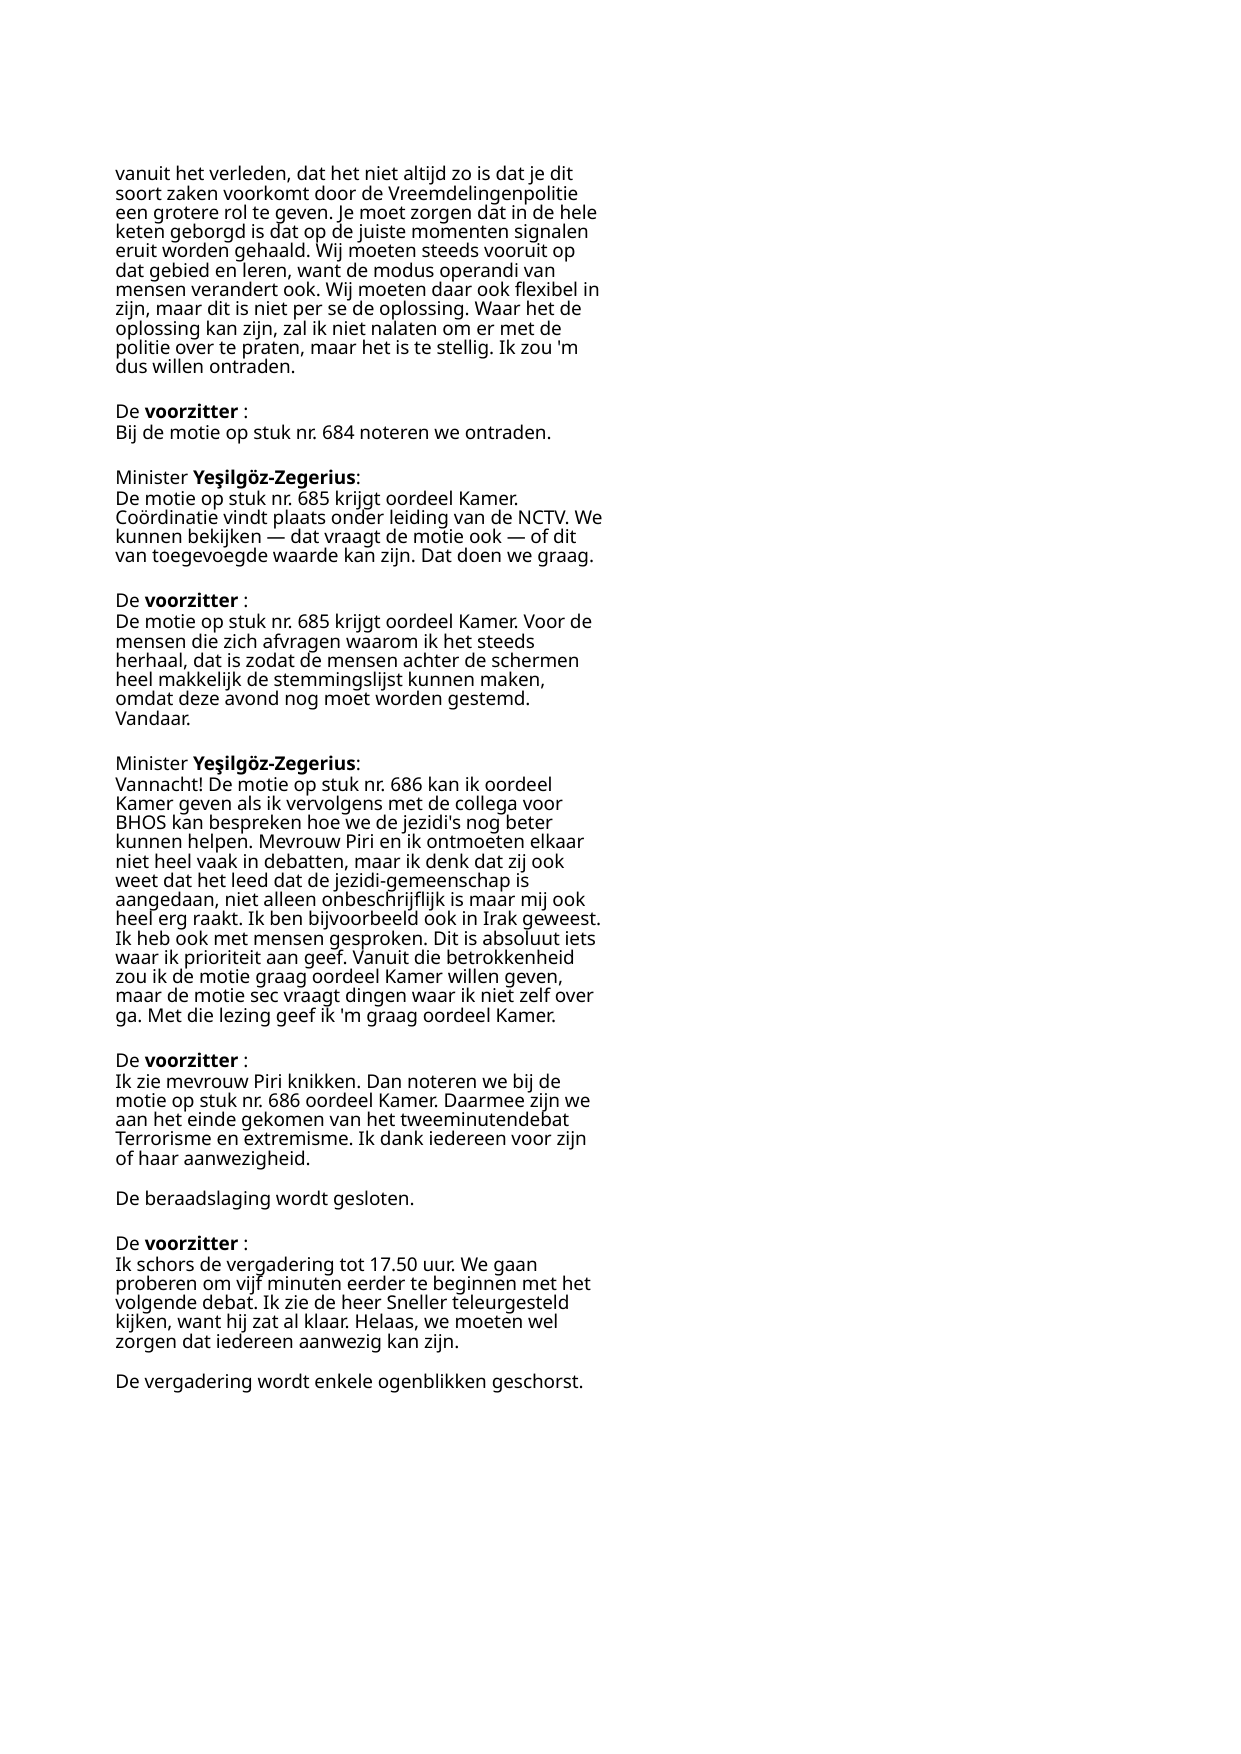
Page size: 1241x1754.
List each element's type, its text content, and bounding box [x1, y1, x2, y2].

text De voorzitter : [115, 398, 605, 424]
text De vergadering wordt enkele ogenblikken geschorst. [115, 1373, 605, 1392]
text Ik zie mevrouw Piri knikken. Dan noteren we bij de motie op stuk nr. 686 oordeel Kamer. Daarmee zijn we aan het einde gekomen van het tweeminutendebat Terrorisme en extremisme. Ik dank iedereen voor zijn of haar aanwezigheid. [115, 1073, 605, 1169]
text De beraadslaging wordt gesloten. [115, 1190, 605, 1209]
text Minister Yeşilgöz-Zegerius: [115, 464, 605, 490]
text Bij de motie op stuk nr. 684 noteren we ontraden. [115, 424, 605, 443]
text De voorzitter : [115, 1047, 605, 1073]
text Vannacht! De motie op stuk nr. 686 kan ik oordeel Kamer geven als ik vervolgens met de collega voor BHOS kan bespreken hoe we de jezidi's nog beter kunnen helpen. Mevrouw Piri en ik ontmoeten elkaar niet heel vaak in debatten, maar ik denk dat zij ook weet dat het leed dat de jezidi-gemeenschap is aangedaan, niet alleen onbeschrijflijk is maar mij ook heel erg raakt. Ik ben bijvoorbeeld ook in Irak geweest. Ik heb ook met mensen gesproken. Dit is absoluut iets waar ik prioriteit aan geef. Vanuit die betrokkenheid zou ik de motie graag oordeel Kamer willen geven, maar de motie sec vraagt dingen waar ik niet zelf over ga. Met die lezing geef ik 'm graag oordeel Kamer. [115, 776, 605, 1026]
text De voorzitter : [115, 588, 605, 613]
text De motie op stuk nr. 685 krijgt oordeel Kamer. Voor de mensen die zich afvragen waarom ik het steeds herhaal, dat is zodat de mensen achter de schermen heel makkelijk de stemmingslijst kunnen maken, omdat deze avond nog moet worden gestemd. Vandaar. [115, 613, 605, 729]
text Minister Yeşilgöz-Zegerius: [115, 750, 605, 776]
text De motie op stuk nr. 685 krijgt oordeel Kamer. Coördinatie vindt plaats onder leiding van de NCTV. We kunnen bekijken — dat vraagt de motie ook — of dit van toegevoegde waarde kan zijn. Dat doen we graag. [115, 490, 605, 567]
text vanuit het verleden, dat het niet altijd zo is dat je dit soort zaken voorkomt door de Vreemdelingenpolitie een grotere rol te geven. Je moet zorgen dat in de hele keten geborgd is dat op de juiste momenten signalen eruit worden gehaald. Wij moeten steeds vooruit op dat gebied en leren, want de modus operandi van mensen verandert ook. Wij moeten daar ook flexibel in zijn, maar dit is niet per se de oplossing. Waar het de oplossing kan zijn, zal ik niet nalaten om er met de politie over te praten, maar het is te stellig. Ik zou 'm dus willen ontraden. [115, 165, 605, 377]
text De voorzitter : [115, 1230, 605, 1256]
text Ik schors de vergadering tot 17.50 uur. We gaan proberen om vijf minuten eerder te beginnen met het volgende debat. Ik zie de heer Sneller teleurgesteld kijken, want hij zat al klaar. Helaas, we moeten wel zorgen dat iedereen aanwezig kan zijn. [115, 1256, 605, 1352]
